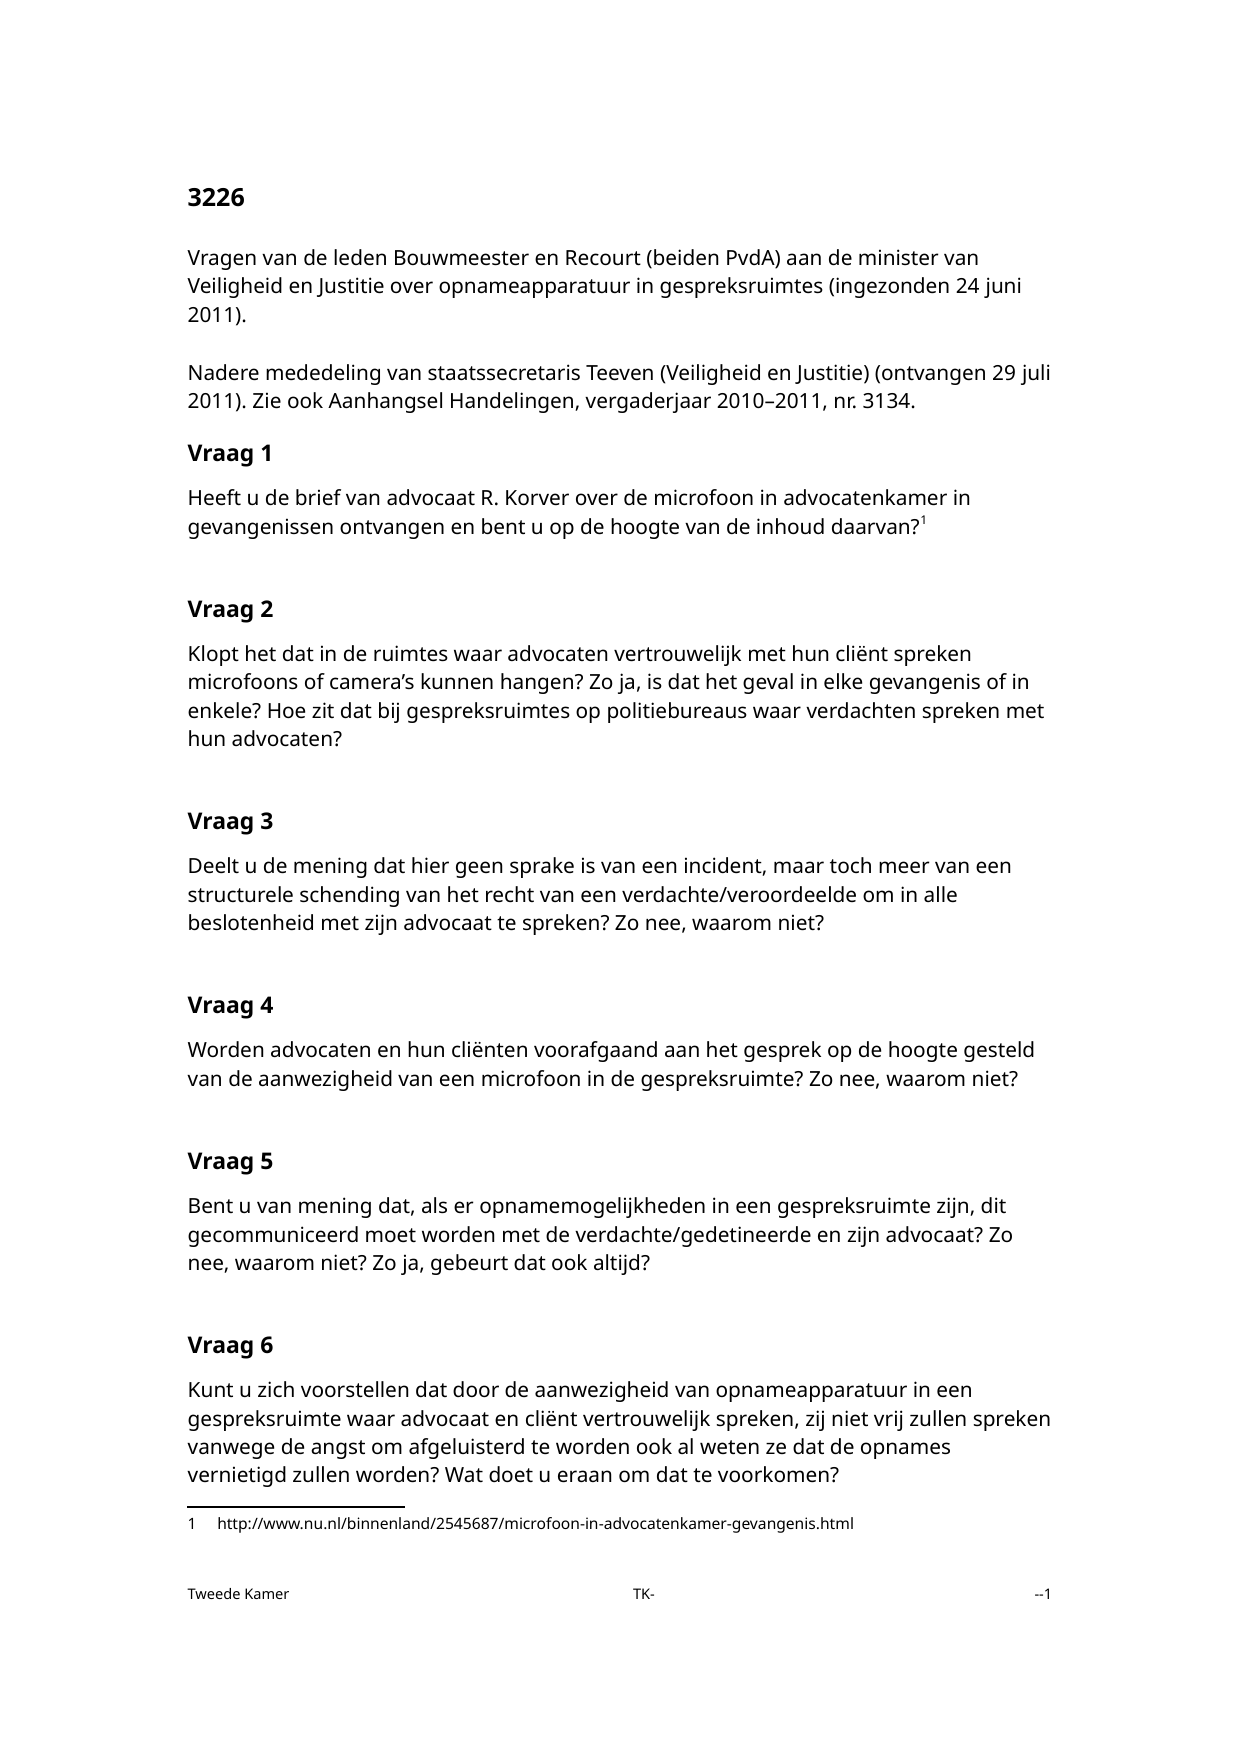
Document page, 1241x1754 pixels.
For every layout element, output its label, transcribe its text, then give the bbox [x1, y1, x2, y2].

text Worden advocaten en hun cliënten voorafgaand aan het gesprek op de hoogte gesteld van de aanwezigheid van een microfoon in de gespreksruimte? Zo nee, waarom niet? [187, 1036, 1053, 1092]
text 3226 [187, 179, 1053, 213]
text Deelt u de mening dat hier geen sprake is van een incident, maar toch meer van een structurele schending van het recht van een verdachte/veroordeelde om in alle beslotenheid met zijn advocaat te spreken? Zo nee, waarom niet? [187, 852, 1053, 937]
text Vragen van de leden Bouwmeester en Recourt (beiden PvdA) aan de minister van Veiligheid en Justitie over opnameapparatuur in gespreksruimtes (ingezonden 24 juni 2011). [187, 243, 1053, 328]
subtitle Vraag 6 [187, 1329, 1053, 1360]
subtitle Vraag 3 [187, 805, 1053, 837]
text Nadere mededeling van staatssecretaris Teeven (Veiligheid en Justitie) (ontvangen 29 juli 2011). Zie ook Aanhangsel Handelingen, vergaderjaar 2010–2011, nr. 3134. [187, 358, 1053, 415]
subtitle Vraag 4 [187, 989, 1053, 1021]
text Heeft u de brief van advocaat R. Korver over de microfoon in advocatenkamer in gevangenissen ontvangen en bent u op de hoogte van de inhoud daarvan? [187, 483, 1053, 540]
text http://www.nu.nl/binnenland/2545687/microfoon-in-advocatenkamer-gevangenis.html [187, 1506, 1053, 1534]
text Bent u van mening dat, als er opnamemogelijkheden in een gespreksruimte zijn, dit gecommuniceerd moet worden met de verdachte/gedetineerde en zijn advocaat? Zo nee, waarom niet? Zo ja, gebeurt dat ook altijd? [187, 1191, 1053, 1277]
text Klopt het dat in de ruimtes waar advocaten vertrouwelijk met hun cliënt spreken microfoons of camera’s kunnen hangen? Zo ja, is dat het geval in elke gevangenis of in enkele? Hoe zit dat bij gespreksruimtes op politiebureaus waar verdachten spreken met hun advocaten? [187, 639, 1053, 753]
subtitle Vraag 2 [187, 593, 1053, 624]
text Kunt u zich voorstellen dat door de aanwezigheid van opnameapparatuur in een gespreksruimte waar advocaat en cliënt vertrouwelijk spreken, zij niet vrij zullen spreken vanwege de angst om afgeluisterd te worden ook al weten ze dat de opnames vernietigd zullen worden? Wat doet u eraan om dat te voorkomen? [187, 1375, 1053, 1489]
subtitle Vraag 5 [187, 1145, 1053, 1176]
subtitle Vraag 1 [187, 437, 1053, 468]
